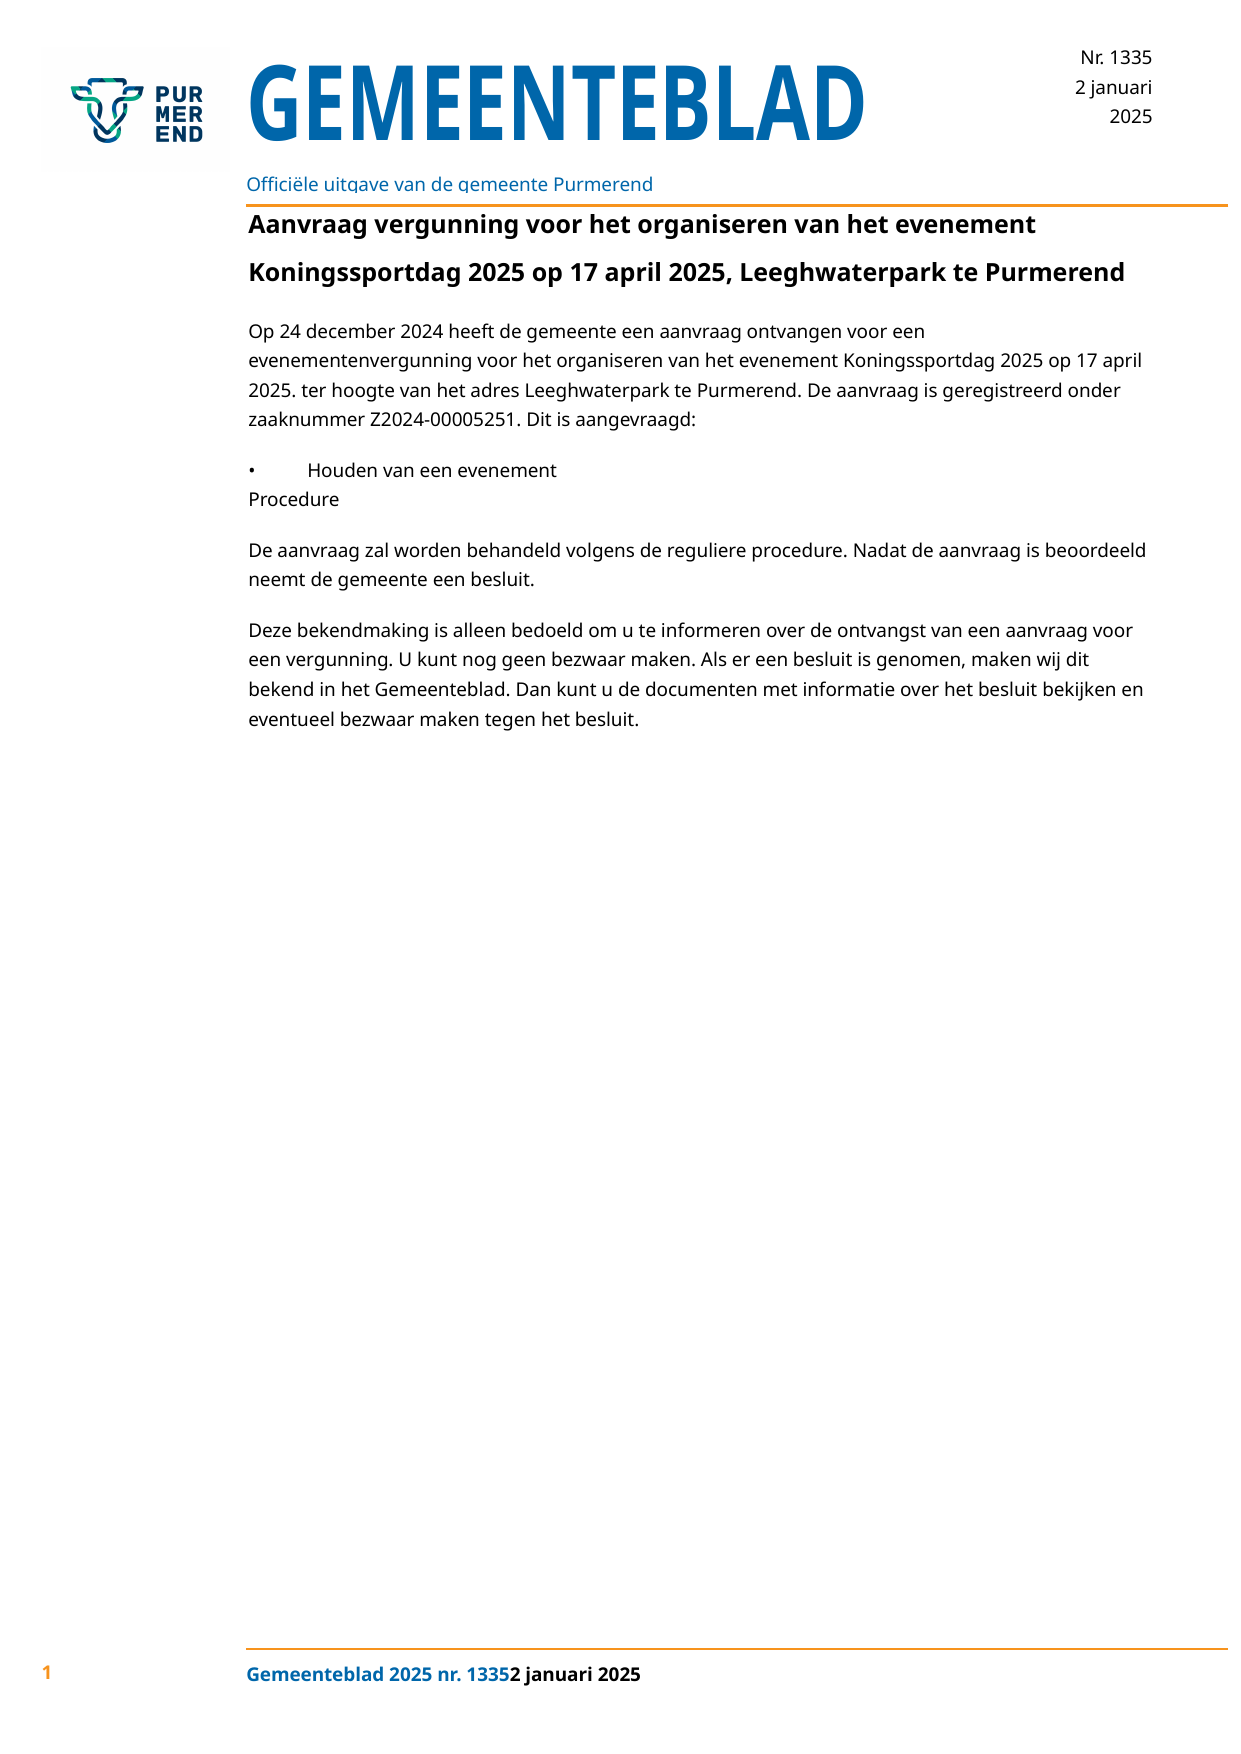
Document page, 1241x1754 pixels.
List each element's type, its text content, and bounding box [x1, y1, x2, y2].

text Deze bekendmaking is alleen bedoeld om u te informeren over de ontvangst van een aanvraag voor een vergunning. U kunt nog geen bezwaar maken. Als er een besluit is genomen, maken wij dit bekend in het Gemeenteblad. Dan kunt u de documenten met informatie over het besluit bekijken en eventueel bezwaar maken tegen het besluit. [248, 617, 1152, 732]
text De aanvraag zal worden behandeld volgens de reguliere procedure. Nadat de aanvraag is beoordeeld neemt de gemeente een besluit. [248, 537, 1152, 592]
text Op 24 december 2024 heeft de gemeente een aanvraag ontvangen voor een evenementenvergunning voor het organiseren van het evenement Koningssportdag 2025 op 17 april 2025. ter hoogte van het adres Leeghwaterpark te Purmerend. De aanvraag is geregistreerd onder zaaknummer Z2024-00005251. Dit is aangevraagd: [248, 318, 1152, 432]
text Aanvraag vergunning voor het organiseren van het evenement Koningssportdag 2025 op 17 april 2025, Leeghwaterpark te Purmerend [248, 207, 1152, 288]
text Procedure [248, 487, 1152, 512]
picture [41, 47, 231, 172]
list Houden van een evenement [248, 457, 1152, 483]
